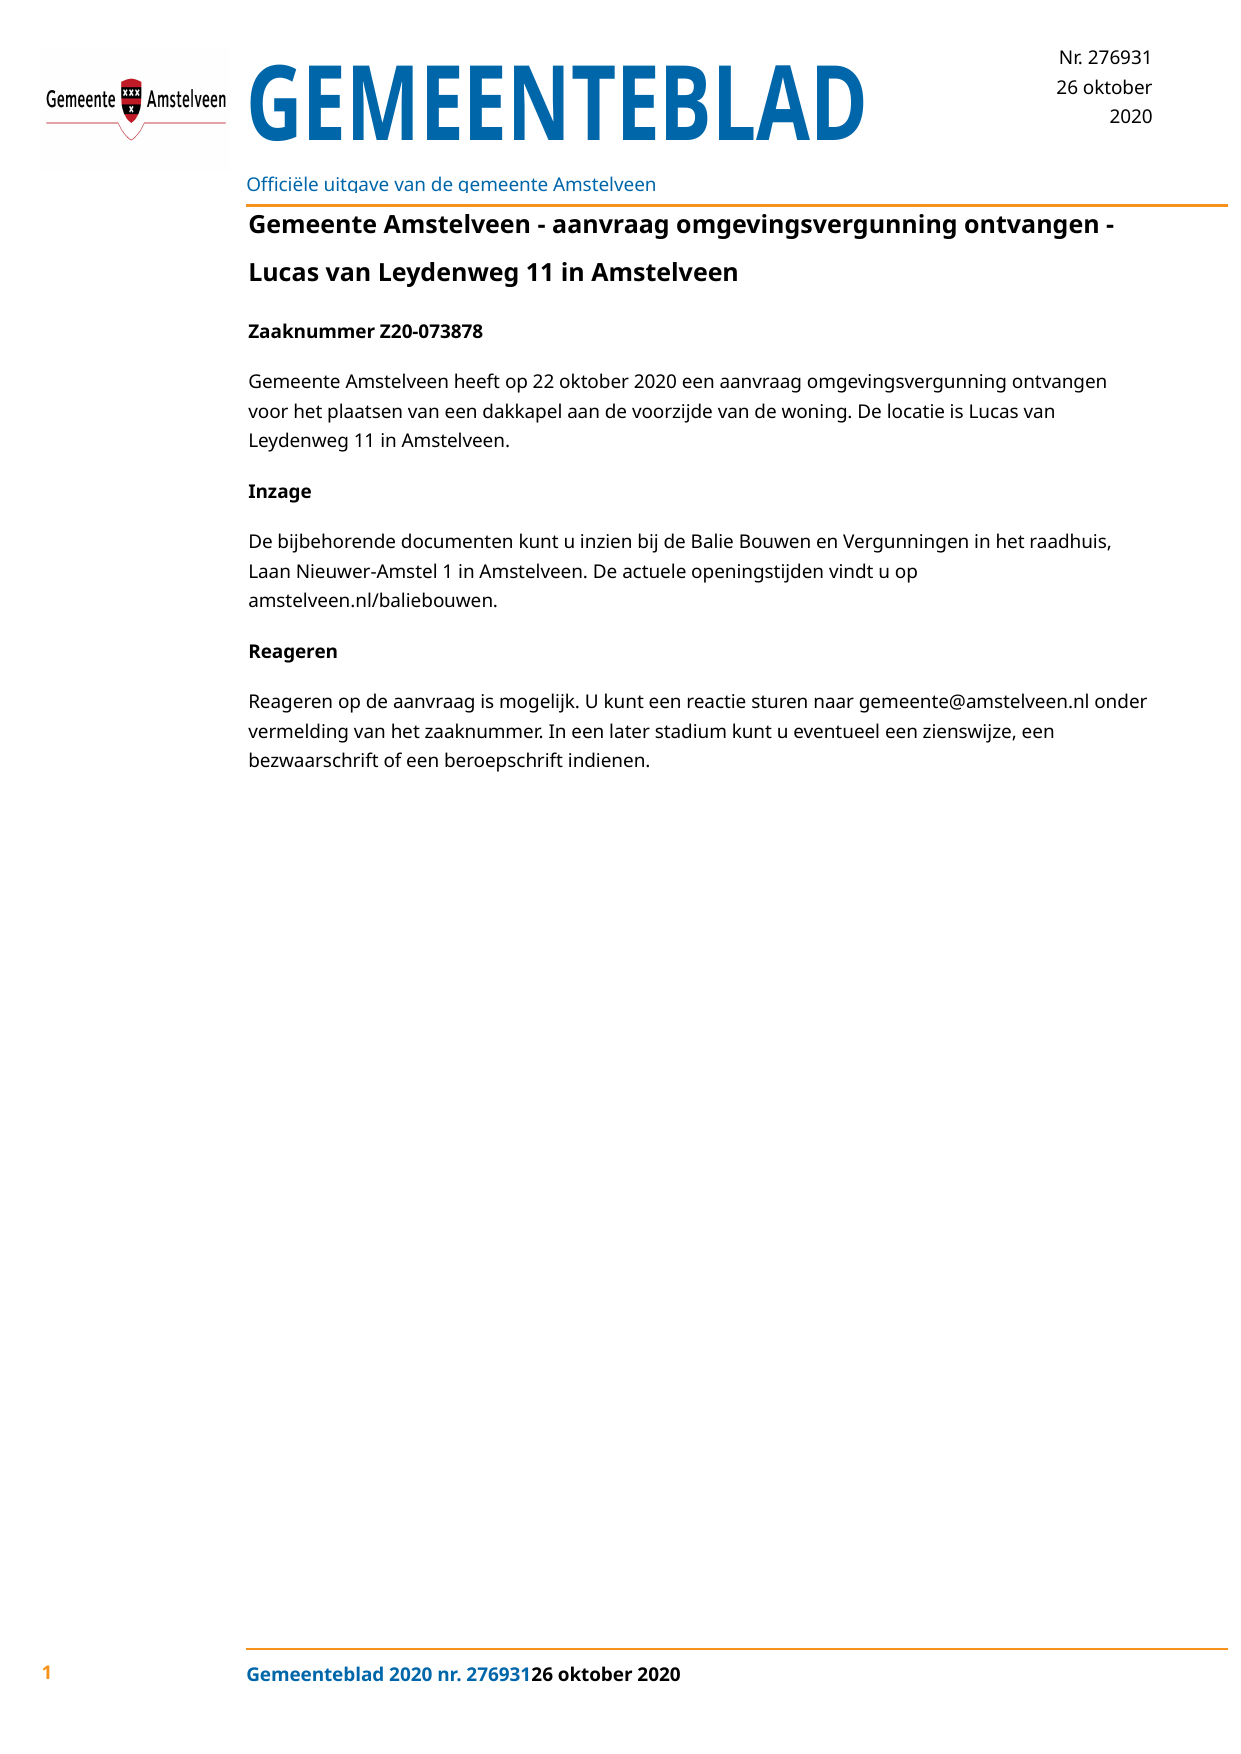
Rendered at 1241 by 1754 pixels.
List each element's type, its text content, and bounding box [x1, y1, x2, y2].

text Inzage [248, 478, 1152, 504]
picture [41, 47, 231, 172]
text Gemeente Amstelveen heeft op 22 oktober 2020 een aanvraag omgevingsvergunning ontvangen voor het plaatsen van een dakkapel aan de voorzijde van de woning. De locatie is Lucas van Leydenweg 11 in Amstelveen. [248, 368, 1152, 453]
text Zaaknummer Z20-073878 [248, 318, 1152, 344]
text Reageren [248, 638, 1152, 664]
text Reageren op de aanvraag is mogelijk. U kunt een reactie sturen naar gemeente@amstelveen.nl onder vermelding van het zaaknummer. In een later stadium kunt u eventueel een zienswijze, een bezwaarschrift of een beroepschrift indienen. [248, 688, 1152, 773]
text De bijbehorende documenten kunt u inzien bij de Balie Bouwen en Vergunningen in het raadhuis, Laan Nieuwer-Amstel 1 in Amstelveen. De actuele openingstijden vindt u op amstelveen.nl/baliebouwen. [248, 528, 1152, 613]
text Gemeente Amstelveen - aanvraag omgevingsvergunning ontvangen - Lucas van Leydenweg 11 in Amstelveen [248, 207, 1152, 288]
